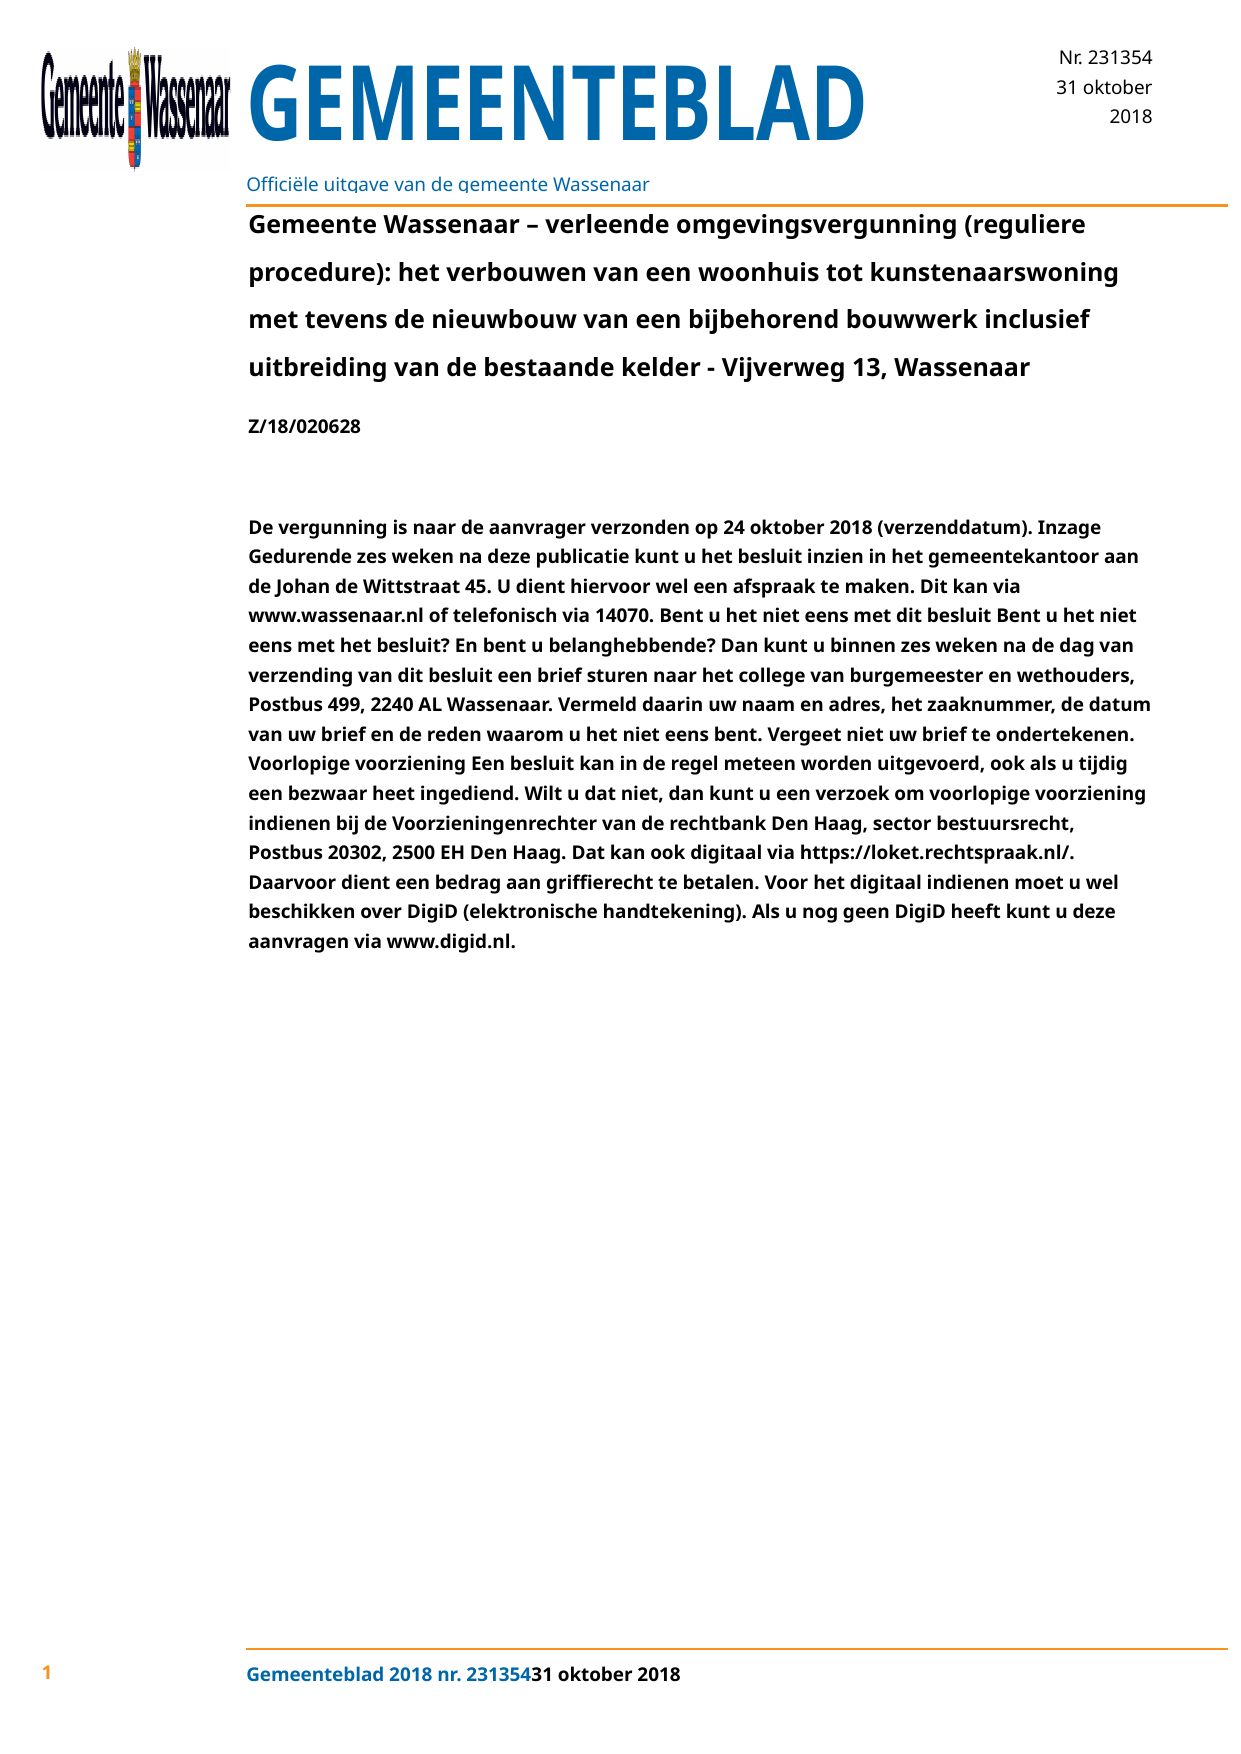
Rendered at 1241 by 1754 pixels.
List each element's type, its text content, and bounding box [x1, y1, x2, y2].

text Z/18/020628 [248, 413, 1152, 439]
text De vergunning is naar de aanvrager verzonden op 24 oktober 2018 (verzenddatum). Inzage Gedurende zes weken na deze publicatie kunt u het besluit inzien in het gemeentekantoor aan de Johan de Wittstraat 45. U dient hiervoor wel een afspraak te maken. Dit kan via www.wassenaar.nl of telefonisch via 14070. Bent u het niet eens met dit besluit Bent u het niet eens met het besluit? En bent u belanghebbende? Dan kunt u binnen zes weken na de dag van verzending van dit besluit een brief sturen naar het college van burgemeester en wethouders, Postbus 499, 2240 AL Wassenaar. Vermeld daarin uw naam en adres, het zaaknummer, de datum van uw brief en de reden waarom u het niet eens bent. Vergeet niet uw brief te ondertekenen. Voorlopige voorziening Een besluit kan in de regel meteen worden uitgevoerd, ook als u tijdig een bezwaar heet ingediend. Wilt u dat niet, dan kunt u een verzoek om voorlopige voorziening indienen bij de Voorzieningenrechter van de rechtbank Den Haag, sector bestuursrecht, Postbus 20302, 2500 EH Den Haag. Dat kan ook digitaal via https://loket.rechtspraak.nl/. Daarvoor dient een bedrag aan griffierecht te betalen. Voor het digitaal indienen moet u wel beschikken over DigiD (elektronische handtekening). Als u nog geen DigiD heeft kunt u deze aanvragen via www.digid.nl. [248, 514, 1152, 954]
text Gemeente Wassenaar – verleende omgevingsvergunning (reguliere procedure): het verbouwen van een woonhuis tot kunstenaarswoning met tevens de nieuwbouw van een bijbehorend bouwwerk inclusief uitbreiding van de bestaande kelder - Vijverweg 13, Wassenaar [248, 207, 1152, 384]
picture [41, 47, 231, 172]
